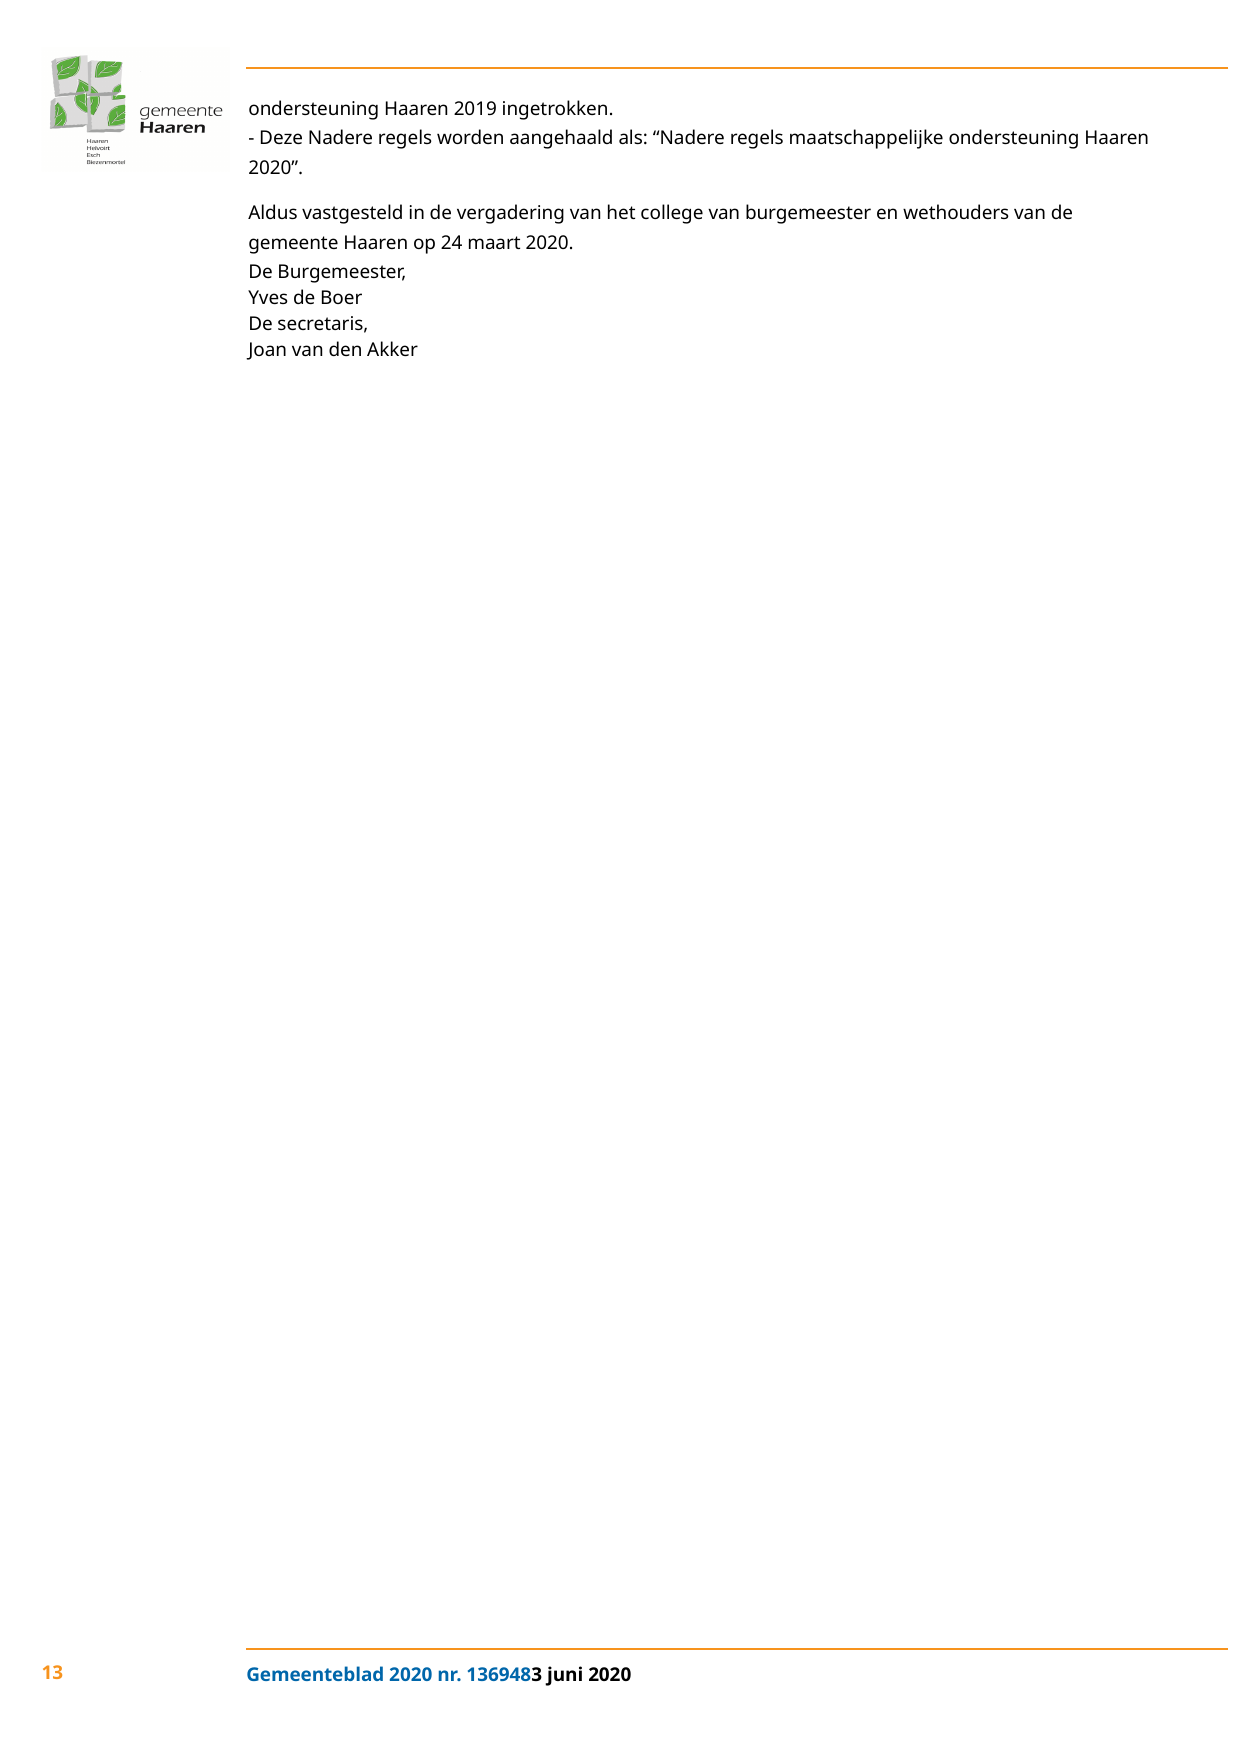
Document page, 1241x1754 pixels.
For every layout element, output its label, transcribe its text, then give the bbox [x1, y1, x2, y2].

text Yves de Boer [248, 284, 1152, 310]
text Aldus vastgesteld in de vergadering van het college van burgemeester en wethouders van de gemeente Haaren op 24 maart 2020. [248, 199, 1152, 255]
text Joan van den Akker [248, 336, 1152, 362]
text - Deze Nadere regels worden aangehaald als: “Nadere regels maatschappelijke ondersteuning Haaren 2020”. [248, 124, 1152, 180]
text ondersteuning Haaren 2019 ingetrokken. [248, 95, 1152, 121]
text De secretaris, [248, 310, 1152, 336]
text De Burgemeester, [248, 259, 1152, 284]
picture [41, 47, 231, 172]
